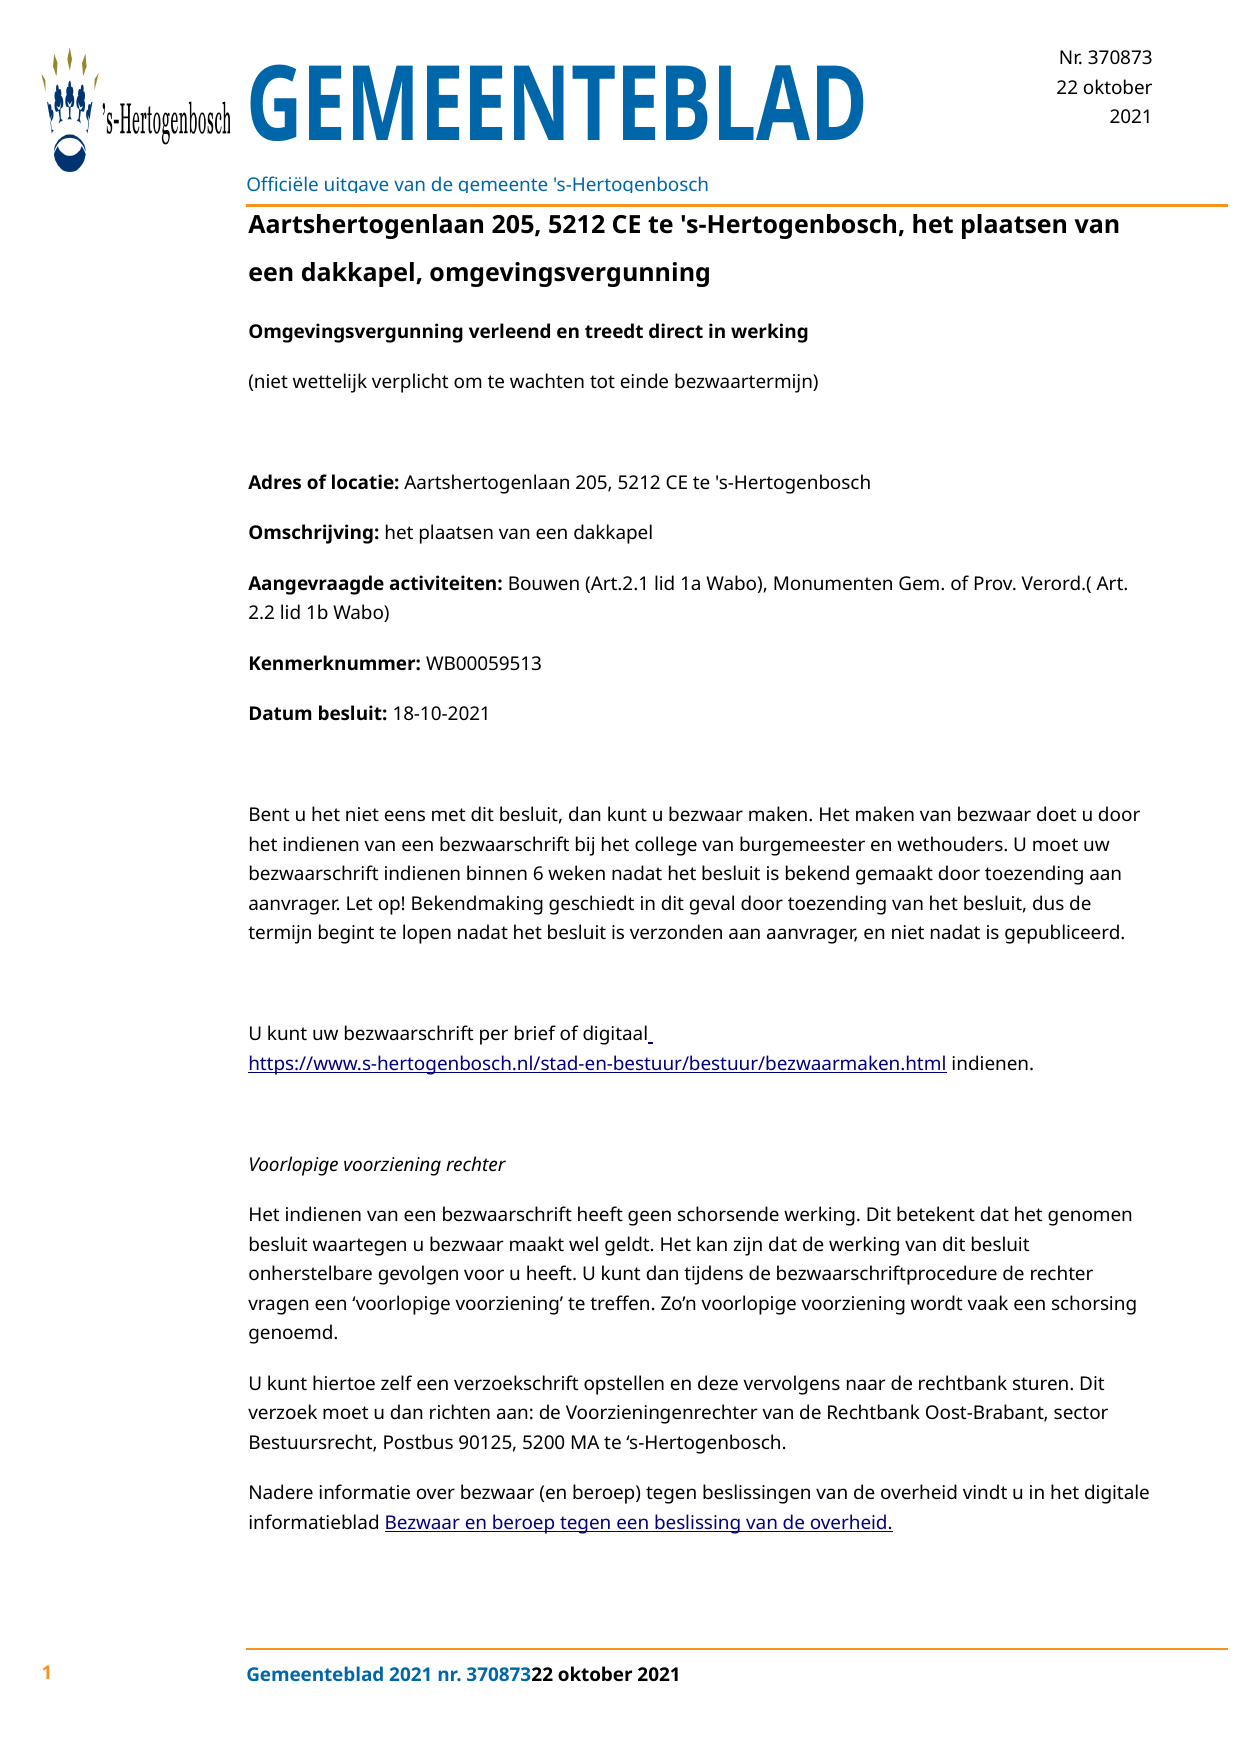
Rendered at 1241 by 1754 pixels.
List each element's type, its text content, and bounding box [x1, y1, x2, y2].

text Omgevingsvergunning verleend en treedt direct in werking [248, 318, 1152, 344]
text Bent u het niet eens met dit besluit, dan kunt u bezwaar maken. Het maken van bezwaar doet u door het indienen van een bezwaarschrift bij het college van burgemeester en wethouders. U moet uw bezwaarschrift indienen binnen 6 weken nadat het besluit is bekend gemaakt door toezending aan aanvrager. Let op! Bekendmaking geschiedt in dit geval door toezending van het besluit, dus de termijn begint te lopen nadat het besluit is verzonden aan aanvrager, en niet nadat is gepubliceerd. [248, 801, 1152, 945]
text U kunt uw bezwaarschrift per brief of digitaal https://www.s-hertogenbosch.nl/stad-en-bestuur/bestuur/bezwaarmaken.html indienen. [248, 1020, 1152, 1076]
text Aartshertogenlaan 205, 5212 CE te 's-Hertogenbosch, het plaatsen van een dakkapel, omgevingsvergunning [248, 207, 1152, 288]
text Kenmerknummer: WB00059513 [248, 650, 1152, 676]
text Het indienen van een bezwaarschrift heeft geen schorsende werking. Dit betekent dat het genomen besluit waartegen u bezwaar maakt wel geldt. Het kan zijn dat de werking van dit besluit onherstelbare gevolgen voor u heeft. U kunt dan tijdens de bezwaarschriftprocedure de rechter vragen een ‘voorlopige voorziening’ te treffen. Zo’n voorlopige voorziening wordt vaak een schorsing genoemd. [248, 1201, 1152, 1345]
text Omschrijving: het plaatsen van een dakkapel [248, 519, 1152, 545]
text Adres of locatie: Aartshertogenlaan 205, 5212 CE te 's-Hertogenbosch [248, 469, 1152, 495]
text Datum besluit: 18-10-2021 [248, 700, 1152, 726]
text Voorlopige voorziening rechter [248, 1151, 1152, 1177]
picture [41, 47, 231, 172]
text U kunt hiertoe zelf een verzoekschrift opstellen en deze vervolgens naar de rechtbank sturen. Dit verzoek moet u dan richten aan: de Voorzieningenrechter van de Rechtbank Oost-Brabant, sector Bestuursrecht, Postbus 90125, 5200 MA te ‘s-Hertogenbosch. [248, 1370, 1152, 1455]
text Aangevraagde activiteiten: Bouwen (Art.2.1 lid 1a Wabo), Monumenten Gem. of Prov. Verord.( Art. 2.2 lid 1b Wabo) [248, 570, 1152, 625]
text Nadere informatie over bezwaar (en beroep) tegen beslissingen van de overheid vindt u in het digitale informatieblad Bezwaar en beroep tegen een beslissing van de overheid. [248, 1479, 1152, 1535]
text (niet wettelijk verplicht om te wachten tot einde bezwaartermijn) [248, 368, 1152, 394]
